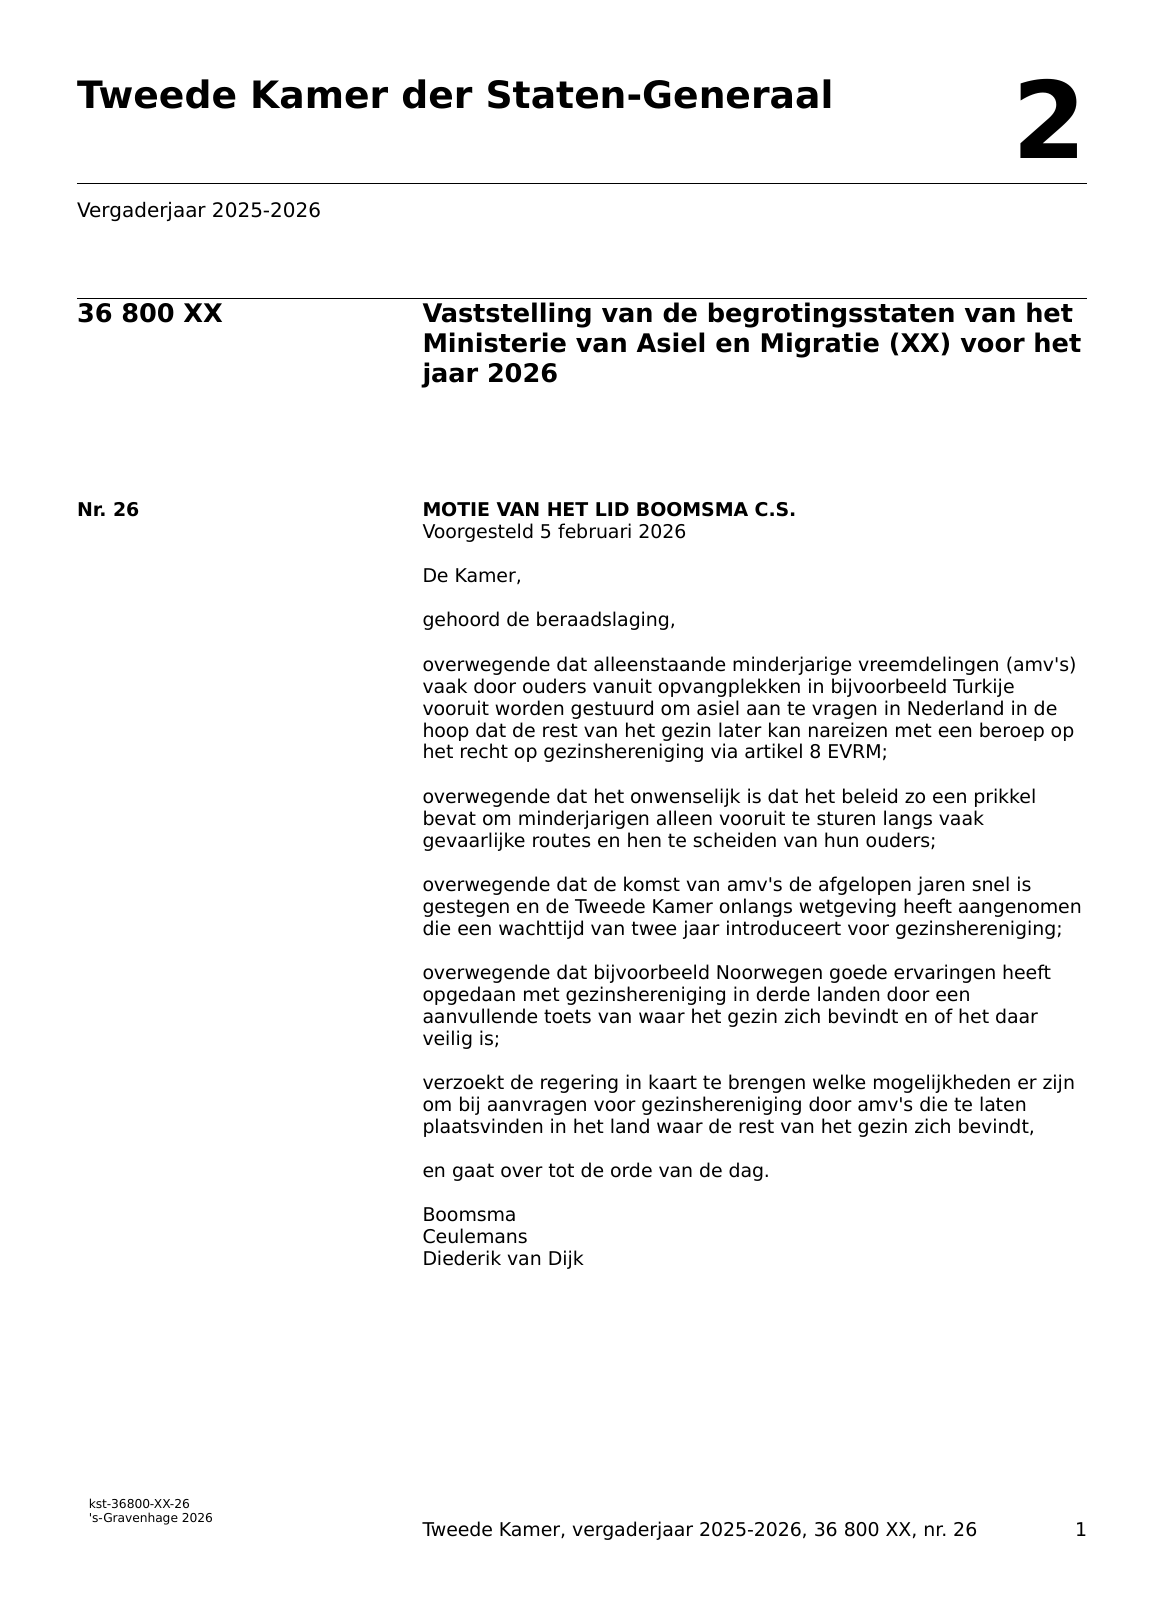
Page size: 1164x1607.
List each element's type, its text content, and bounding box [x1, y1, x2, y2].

text overwegende dat de komst van amv's de afgelopen jaren snel is gestegen en de Tweede Kamer onlangs wetgeving heeft aangenomen die een wachttijd van twee jaar introduceert voor gezinshereniging; [422, 874, 1087, 940]
text overwegende dat bijvoorbeeld Noorwegen goede ervaringen heeft opgedaan met gezinshereniging in derde landen door een aanvullende toets van waar het gezin zich bevindt en of het daar veilig is; [422, 962, 1087, 1050]
text overwegende dat het onwenselijk is dat het beleid zo een prikkel bevat om minderjarigen alleen vooruit te sturen langs vaak gevaarlijke routes en hen te scheiden van hun ouders; [422, 786, 1087, 852]
text verzoekt de regering in kaart te brengen welke mogelijkheden er zijn om bij aanvragen voor gezinshereniging door amv's die te laten plaatsvinden in het land waar de rest van het gezin zich bevindt, [422, 1072, 1087, 1138]
text Ceulemans [422, 1226, 1087, 1248]
table_header 2 [886, 59, 1087, 183]
text 's-Gravenhage 2026 [88, 1511, 323, 1525]
text overwegende dat alleenstaande minderjarige vreemdelingen (amv's) vaak door ouders vanuit opvangplekken in bijvoorbeeld Turkije vooruit worden gestuurd om asiel aan te vragen in Nederland in de hoop dat de rest van het gezin later kan nareizen met een beroep op het recht op gezinshereniging via artikel 8 EVRM; [422, 653, 1087, 763]
text Diederik van Dijk [422, 1248, 1087, 1270]
table_header Tweede Kamer der Staten-Generaal [77, 59, 886, 183]
text Boomsma [422, 1204, 1087, 1226]
text De Kamer, [422, 565, 1087, 587]
subtitle Nr. 26 MOTIE VAN HET LID BOOMSMA C.S. [77, 499, 1087, 521]
text gehoord de beraadslaging, [422, 609, 1087, 631]
text en gaat over tot de orde van de dag. [422, 1160, 1087, 1182]
subtitle 36 800 XX Vaststelling van de begrotingsstaten van het Ministerie van Asiel en Migratie (XX) voor het jaar 2026 [77, 299, 1087, 388]
table_cell Vergaderjaar 2025-2026 [77, 184, 1087, 298]
text Voorgesteld 5 februari 2026 [422, 521, 1087, 543]
text kst-36800-XX-26 [88, 1497, 323, 1511]
